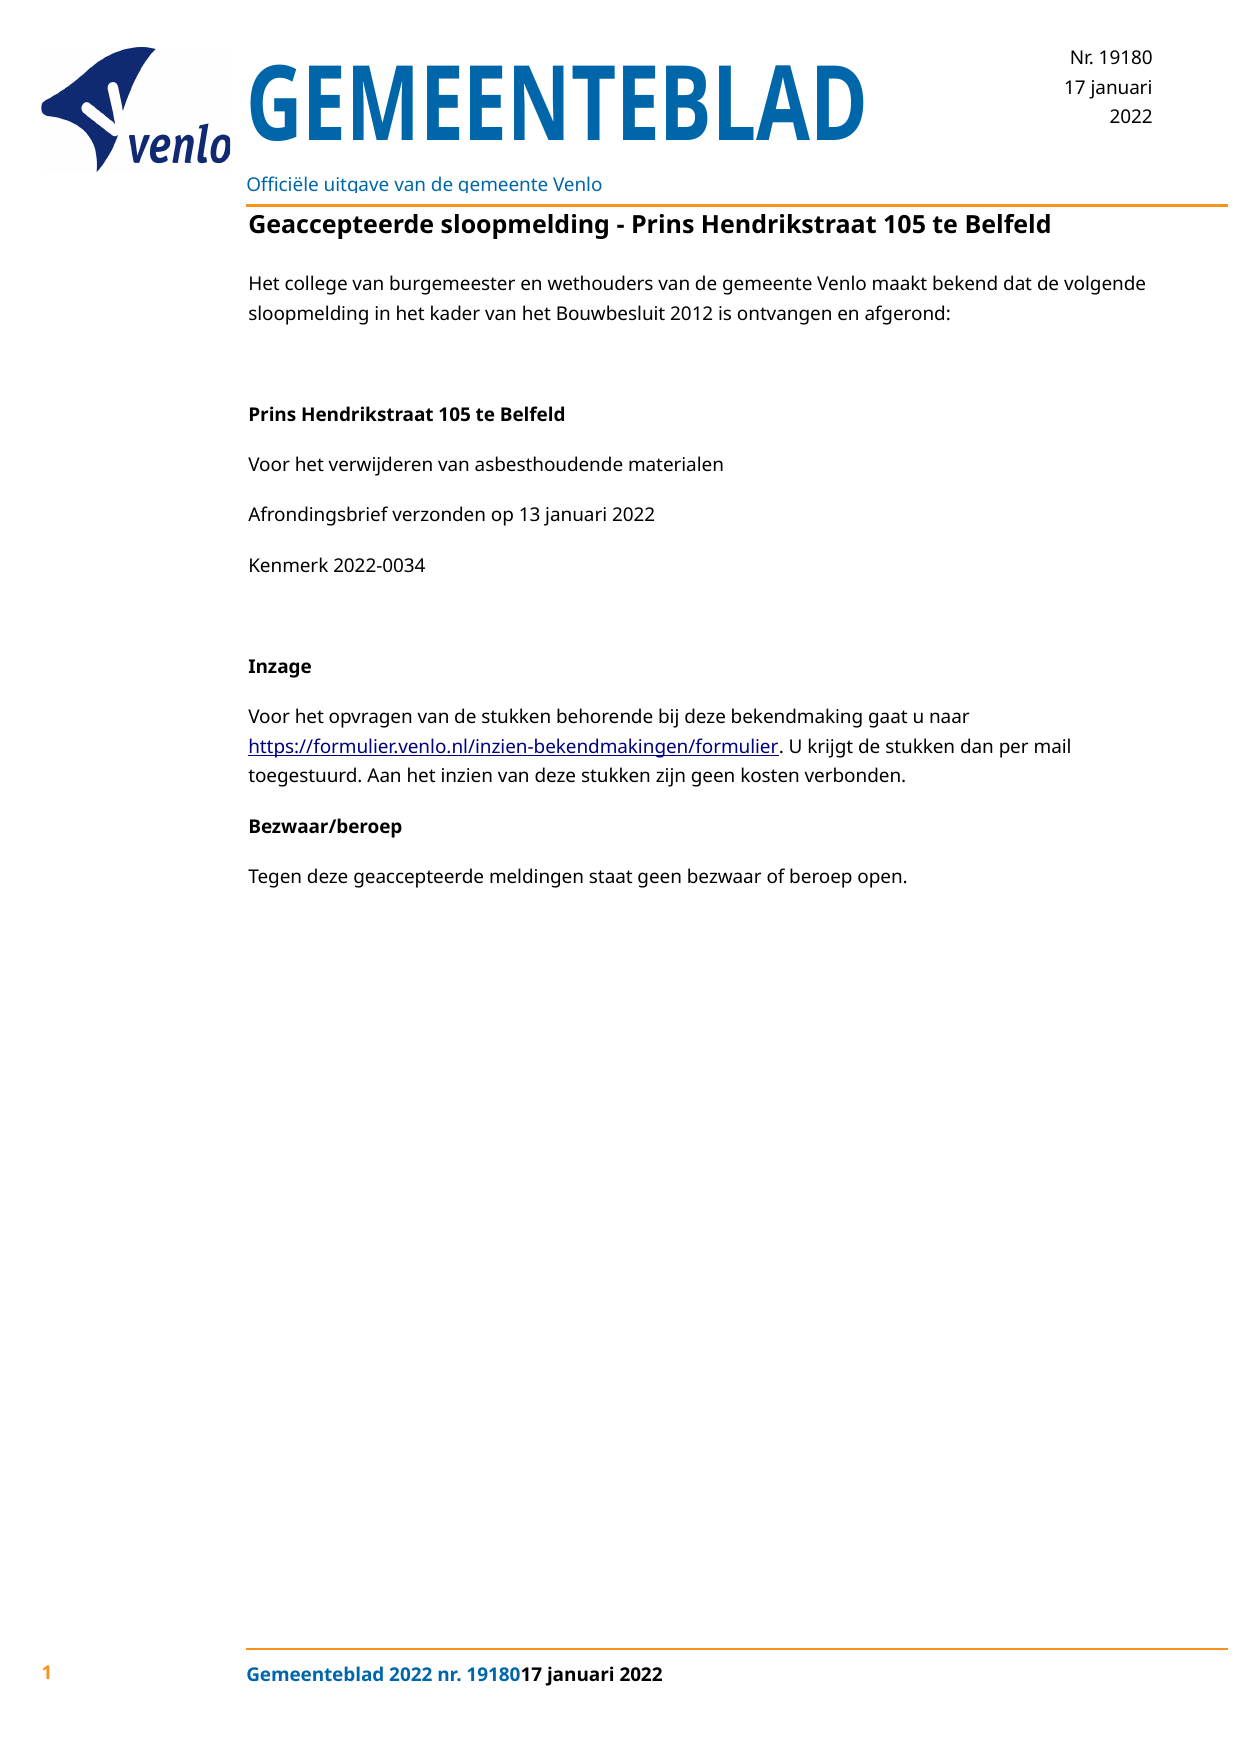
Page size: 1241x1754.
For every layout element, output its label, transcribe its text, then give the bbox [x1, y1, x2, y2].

text Voor het verwijderen van asbesthoudende materialen [248, 451, 1152, 477]
text Bezwaar/beroep [248, 813, 1152, 838]
text Het college van burgemeester en wethouders van de gemeente Venlo maakt bekend dat de volgende sloopmelding in het kader van het Bouwbesluit 2012 is ontvangen en afgerond: [248, 270, 1152, 326]
text Voor het opvragen van de stukken behorende bij deze bekendmaking gaat u naar https://formulier.venlo.nl/inzien-bekendmakingen/formulier. U krijgt de stukken dan per mail toegestuurd. Aan het inzien van deze stukken zijn geen kosten verbonden. [248, 703, 1152, 788]
text Afrondingsbrief verzonden op 13 januari 2022 [248, 502, 1152, 527]
text Tegen deze geaccepteerde meldingen staat geen bezwaar of beroep open. [248, 863, 1152, 889]
text Kenmerk 2022-0034 [248, 552, 1152, 578]
text Prins Hendrikstraat 105 te Belfeld [248, 401, 1152, 426]
text Geaccepteerde sloopmelding - Prins Hendrikstraat 105 te Belfeld [248, 207, 1152, 241]
picture [41, 47, 231, 172]
text Inzage [248, 653, 1152, 678]
